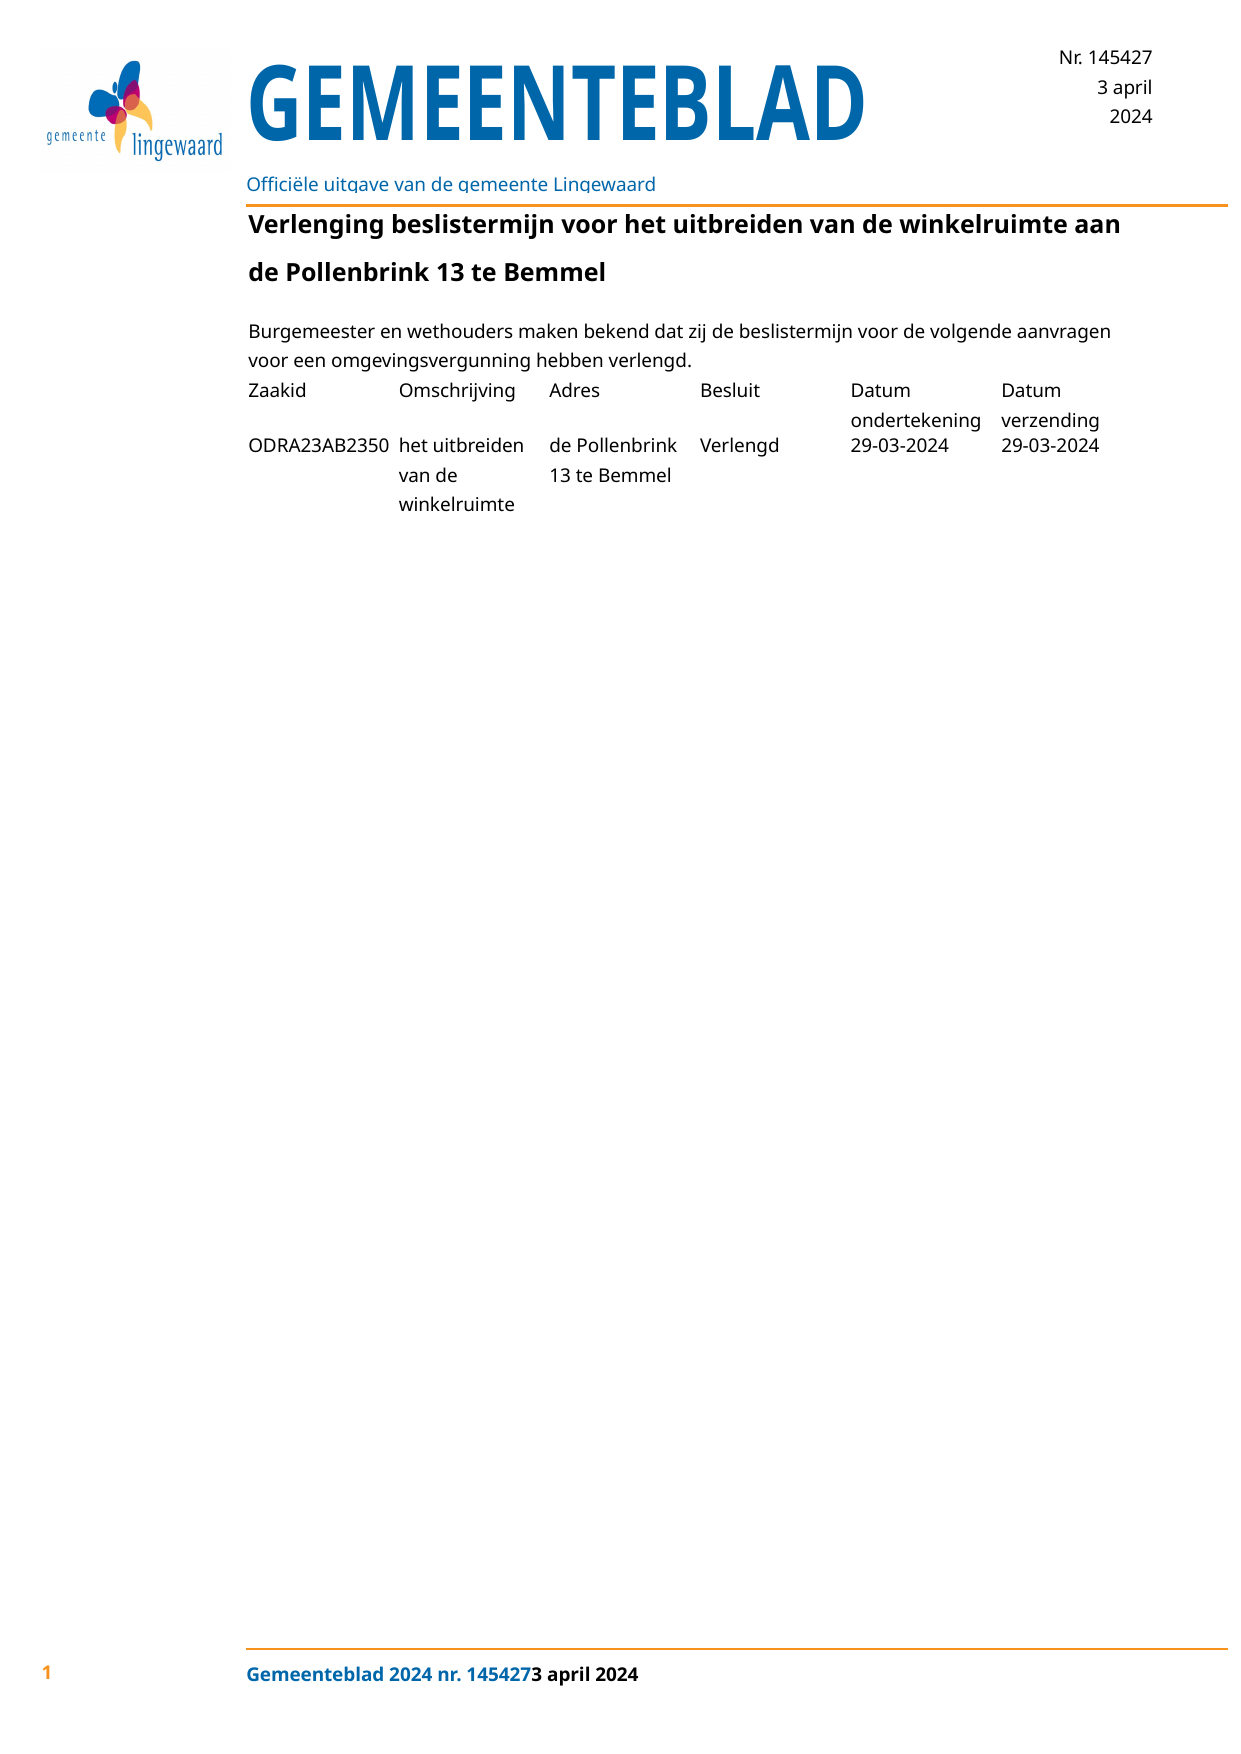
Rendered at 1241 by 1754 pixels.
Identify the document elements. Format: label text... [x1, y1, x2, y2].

table_header Besluit [700, 377, 850, 432]
table_cell de Pollenbrink 13 te Bemmel [549, 433, 700, 517]
text Burgemeester en wethouders maken bekend dat zij de beslistermijn voor de volgende aanvragen voor een omgevingsvergunning hebben verlengd. [248, 318, 1152, 373]
table_cell 29-03-2024 [850, 433, 1001, 517]
picture [41, 47, 231, 172]
table_header Adres [549, 377, 700, 432]
table_header Datum verzending [1001, 377, 1152, 432]
text Verlenging beslistermijn voor het uitbreiden van de winkelruimte aan de Pollenbrink 13 te Bemmel [248, 207, 1152, 288]
table_header Zaakid [248, 377, 398, 432]
table_cell het uitbreiden van de winkelruimte [399, 433, 549, 517]
table_header Datum ondertekening [850, 377, 1001, 432]
table_cell 29-03-2024 [1001, 433, 1152, 517]
table_cell ODRA23AB2350 [248, 433, 398, 517]
table_header Omschrijving [399, 377, 549, 432]
table_cell Verlengd [700, 433, 850, 517]
